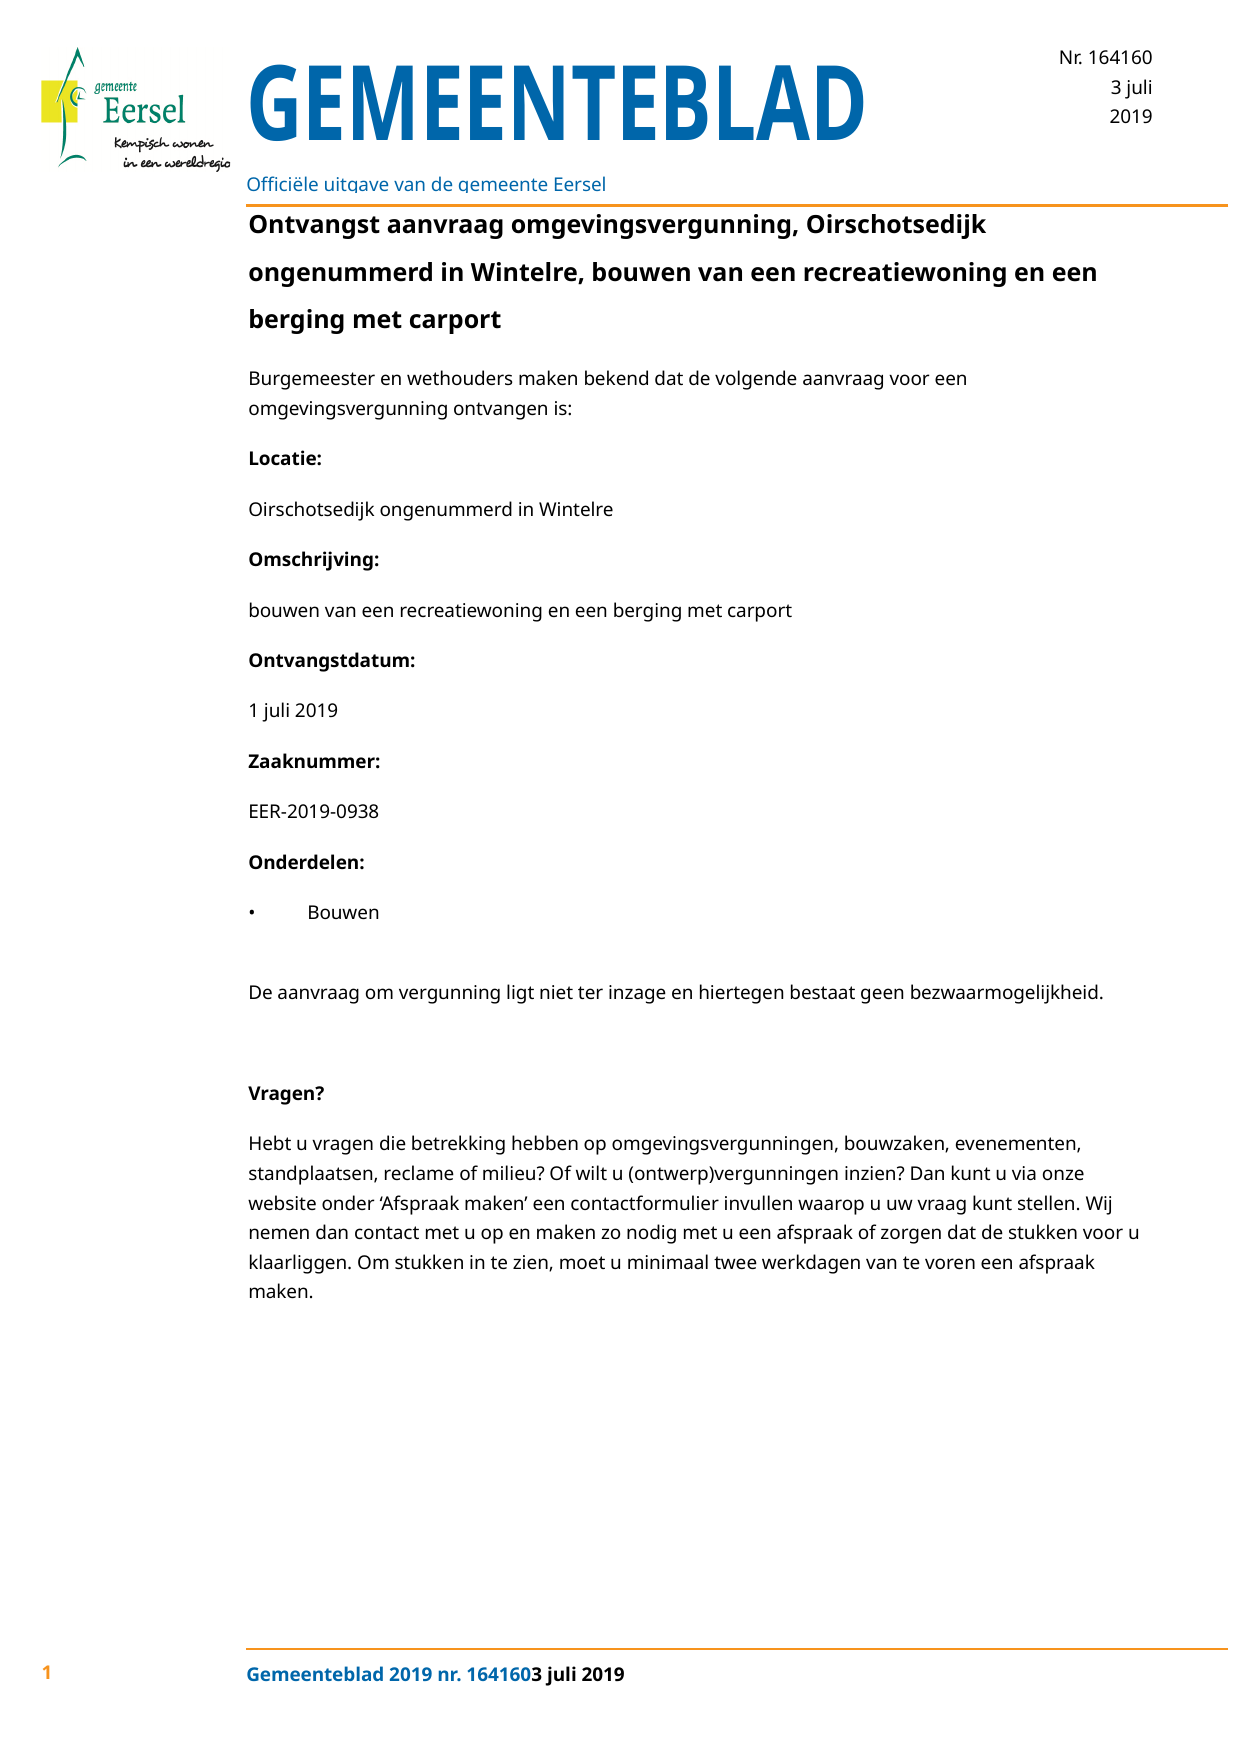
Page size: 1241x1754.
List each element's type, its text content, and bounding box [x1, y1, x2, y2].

text Onderdelen: [248, 849, 1152, 874]
text bouwen van een recreatiewoning en een berging met carport [248, 597, 1152, 622]
text Hebt u vragen die betrekking hebben op omgevingsvergunningen, bouwzaken, evenementen, standplaatsen, reclame of milieu? Of wilt u (ontwerp)vergunningen inzien? Dan kunt u via onze website onder ‘Afspraak maken’ een contactformulier invullen waarop u uw vraag kunt stellen. Wij nemen dan contact met u op en maken zo nodig met u een afspraak of zorgen dat de stukken voor u klaarliggen. Om stukken in te zien, moet u minimaal twee werkdagen van te voren een afspraak maken. [248, 1131, 1152, 1304]
text Omschrijving: [248, 546, 1152, 572]
text Ontvangstdatum: [248, 647, 1152, 673]
text EER-2019-0938 [248, 798, 1152, 824]
picture [41, 47, 231, 172]
text Ontvangst aanvraag omgevingsvergunning, Oirschotsedijk ongenummerd in Wintelre, bouwen van een recreatiewoning en een berging met carport [248, 207, 1152, 336]
text Vragen? [248, 1080, 1152, 1106]
text Burgemeester en wethouders maken bekend dat de volgende aanvraag voor een omgevingsvergunning ontvangen is: [248, 366, 1152, 421]
list Bouwen [248, 899, 1152, 925]
text Locatie: [248, 446, 1152, 471]
text Oirschotsedijk ongenummerd in Wintelre [248, 496, 1152, 522]
text De aanvraag om vergunning ligt niet ter inzage en hiertegen bestaat geen bezwaarmogelijkheid. [248, 979, 1152, 1005]
text 1 juli 2019 [248, 698, 1152, 723]
text Zaaknummer: [248, 748, 1152, 774]
